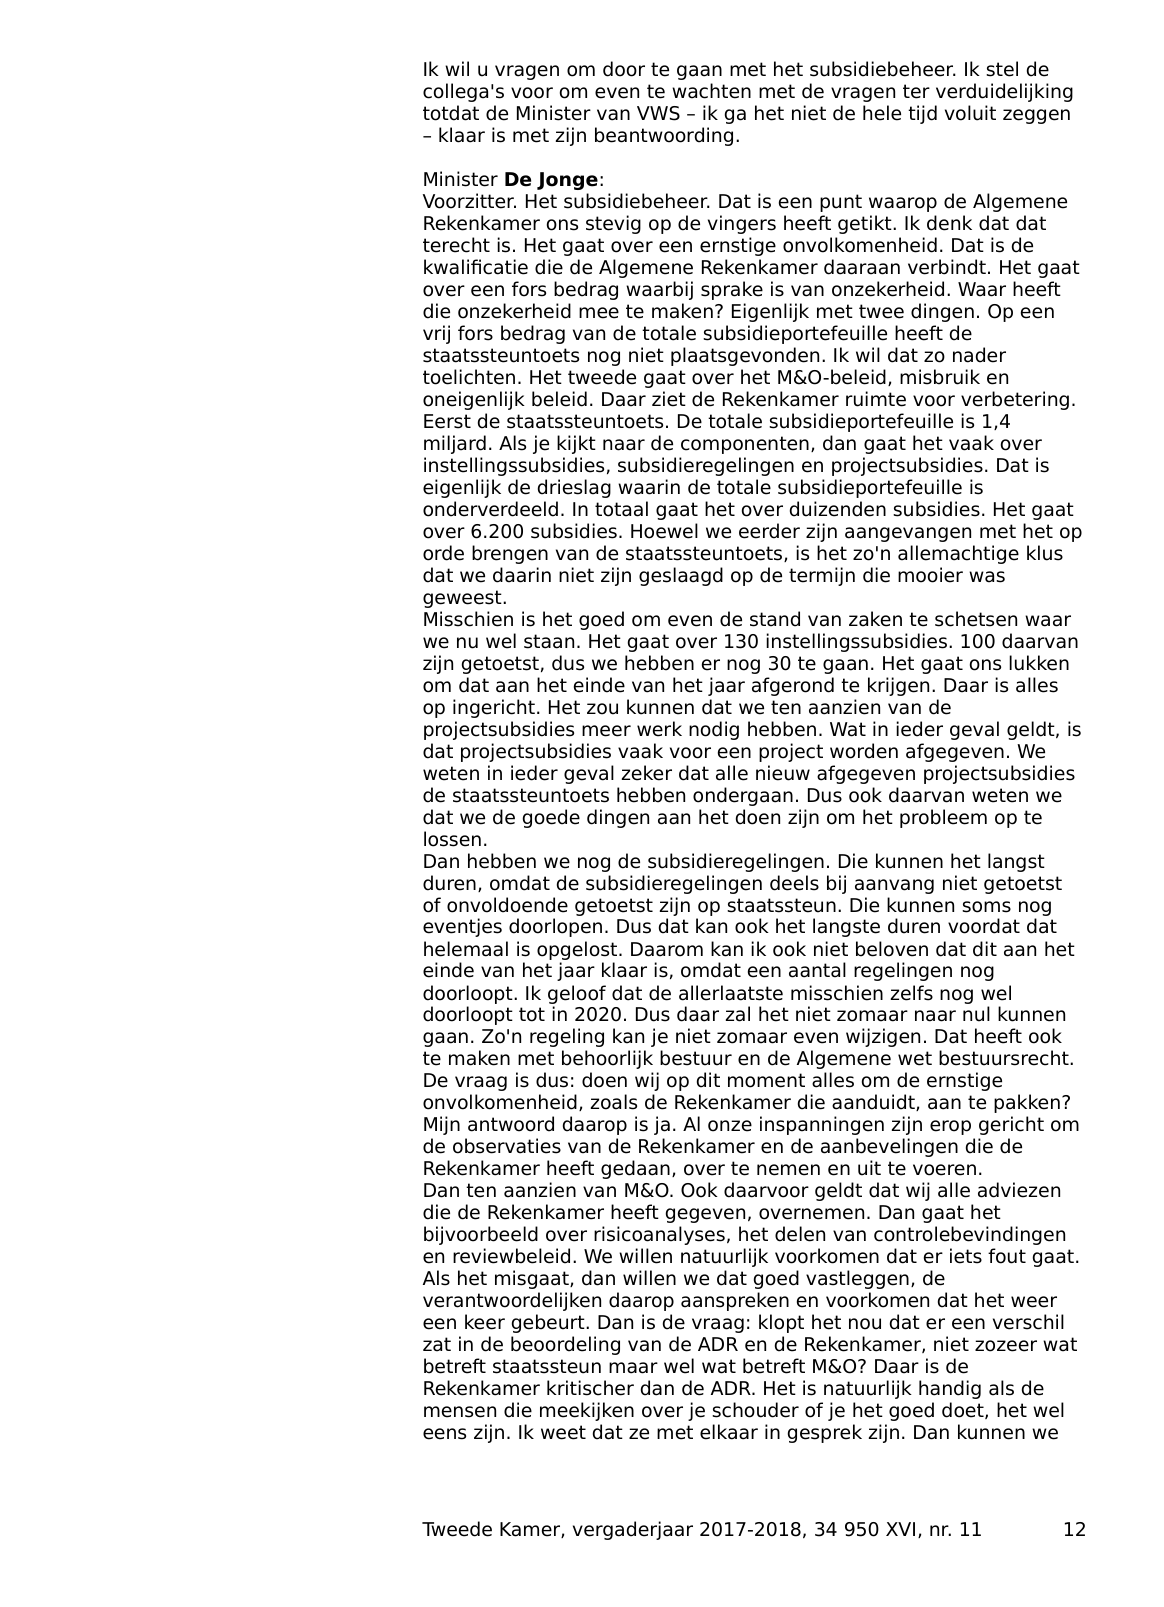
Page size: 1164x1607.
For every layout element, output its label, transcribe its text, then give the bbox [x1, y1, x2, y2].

text Dan ten aanzien van M&O. Ook daarvoor geldt dat wij alle adviezen die de Rekenkamer heeft gegeven, overnemen. Dan gaat het bijvoorbeeld over risicoanalyses, het delen van controlebevindingen en reviewbeleid. We willen natuurlijk voorkomen dat er iets fout gaat. Als het misgaat, dan willen we dat goed vastleggen, de verantwoordelijken daarop aanspreken en voorkomen dat het weer een keer gebeurt. Dan is de vraag: klopt het nou dat er een verschil zat in de beoordeling van de ADR en de Rekenkamer, niet zozeer wat betreft staatssteun maar wel wat betreft M&O? Daar is de Rekenkamer kritischer dan de ADR. Het is natuurlijk handig als de mensen die meekijken over je schouder of je het goed doet, het wel eens zijn. Ik weet dat ze met elkaar in gesprek zijn. Dan kunnen we [422, 1180, 1087, 1444]
text Ik wil u vragen om door te gaan met het subsidiebeheer. Ik stel de collega's voor om even te wachten met de vragen ter verduidelijking totdat de Minister van VWS – ik ga het niet de hele tijd voluit zeggen – klaar is met zijn beantwoording. [422, 59, 1087, 147]
text Eerst de staatssteuntoets. De totale subsidieportefeuille is 1,4 miljard. Als je kijkt naar de componenten, dan gaat het vaak over instellingssubsidies, subsidieregelingen en projectsubsidies. Dat is eigenlijk de drieslag waarin de totale subsidieportefeuille is onderverdeeld. In totaal gaat het over duizenden subsidies. Het gaat over 6.200 subsidies. Hoewel we eerder zijn aangevangen met het op orde brengen van de staatssteuntoets, is het zo'n allemachtige klus dat we daarin niet zijn geslaagd op de termijn die mooier was geweest. [422, 411, 1087, 609]
text Dan hebben we nog de subsidieregelingen. Die kunnen het langst duren, omdat de subsidieregelingen deels bij aanvang niet getoetst of onvoldoende getoetst zijn op staatssteun. Die kunnen soms nog eventjes doorlopen. Dus dat kan ook het langste duren voordat dat helemaal is opgelost. Daarom kan ik ook niet beloven dat dit aan het einde van het jaar klaar is, omdat een aantal regelingen nog doorloopt. Ik geloof dat de allerlaatste misschien zelfs nog wel doorloopt tot in 2020. Dus daar zal het niet zomaar naar nul kunnen gaan. Zo'n regeling kan je niet zomaar even wijzigen. Dat heeft ook te maken met behoorlijk bestuur en de Algemene wet bestuursrecht. [422, 851, 1087, 1070]
text Minister De Jonge: [422, 169, 1087, 191]
text Misschien is het goed om even de stand van zaken te schetsen waar we nu wel staan. Het gaat over 130 instellingssubsidies. 100 daarvan zijn getoetst, dus we hebben er nog 30 te gaan. Het gaat ons lukken om dat aan het einde van het jaar afgerond te krijgen. Daar is alles op ingericht. Het zou kunnen dat we ten aanzien van de projectsubsidies meer werk nodig hebben. Wat in ieder geval geldt, is dat projectsubsidies vaak voor een project worden afgegeven. We weten in ieder geval zeker dat alle nieuw afgegeven projectsubsidies de staatssteuntoets hebben ondergaan. Dus ook daarvan weten we dat we de goede dingen aan het doen zijn om het probleem op te lossen. [422, 609, 1087, 851]
text De vraag is dus: doen wij op dit moment alles om de ernstige onvolkomenheid, zoals de Rekenkamer die aanduidt, aan te pakken? Mijn antwoord daarop is ja. Al onze inspanningen zijn erop gericht om de observaties van de Rekenkamer en de aanbevelingen die de Rekenkamer heeft gedaan, over te nemen en uit te voeren. [422, 1070, 1087, 1180]
text Voorzitter. Het subsidiebeheer. Dat is een punt waarop de Algemene Rekenkamer ons stevig op de vingers heeft getikt. Ik denk dat dat terecht is. Het gaat over een ernstige onvolkomenheid. Dat is de kwalificatie die de Algemene Rekenkamer daaraan verbindt. Het gaat over een fors bedrag waarbij sprake is van onzekerheid. Waar heeft die onzekerheid mee te maken? Eigenlijk met twee dingen. Op een vrij fors bedrag van de totale subsidieportefeuille heeft de staatssteuntoets nog niet plaatsgevonden. Ik wil dat zo nader toelichten. Het tweede gaat over het M&O-beleid, misbruik en oneigenlijk beleid. Daar ziet de Rekenkamer ruimte voor verbetering. [422, 191, 1087, 411]
